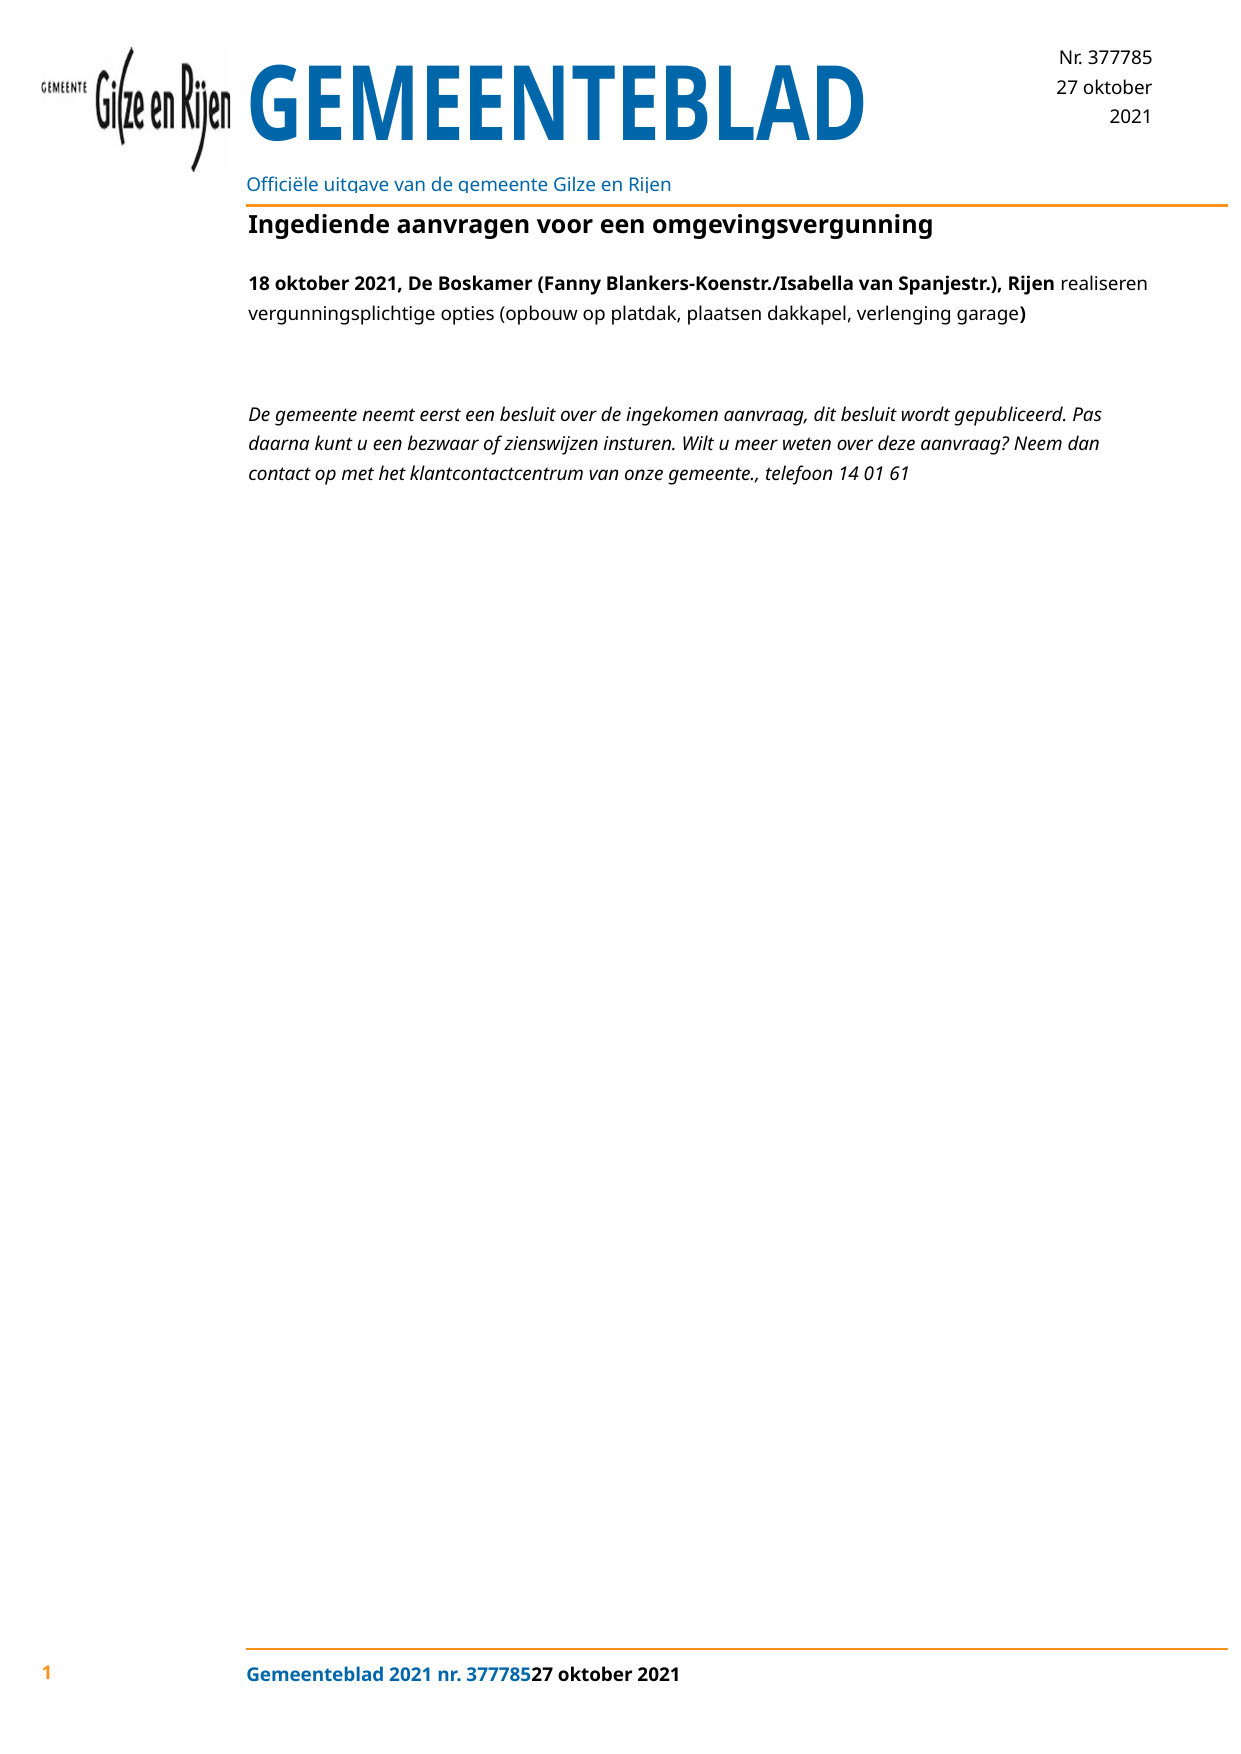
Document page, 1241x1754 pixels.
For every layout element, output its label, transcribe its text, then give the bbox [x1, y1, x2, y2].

picture [41, 47, 231, 172]
text Ingediende aanvragen voor een omgevingsvergunning [248, 207, 1152, 241]
text De gemeente neemt eerst een besluit over de ingekomen aanvraag, dit besluit wordt gepubliceerd. Pas daarna kunt u een bezwaar of zienswijzen insturen. Wilt u meer weten over deze aanvraag? Neem dan contact op met het klantcontactcentrum van onze gemeente., telefoon 14 01 61 [248, 401, 1152, 486]
text 18 oktober 2021, De Boskamer (Fanny Blankers-Koenstr./Isabella van Spanjestr.), Rijen realiseren vergunningsplichtige opties (opbouw op platdak, plaatsen dakkapel, verlenging garage) [248, 270, 1152, 326]
